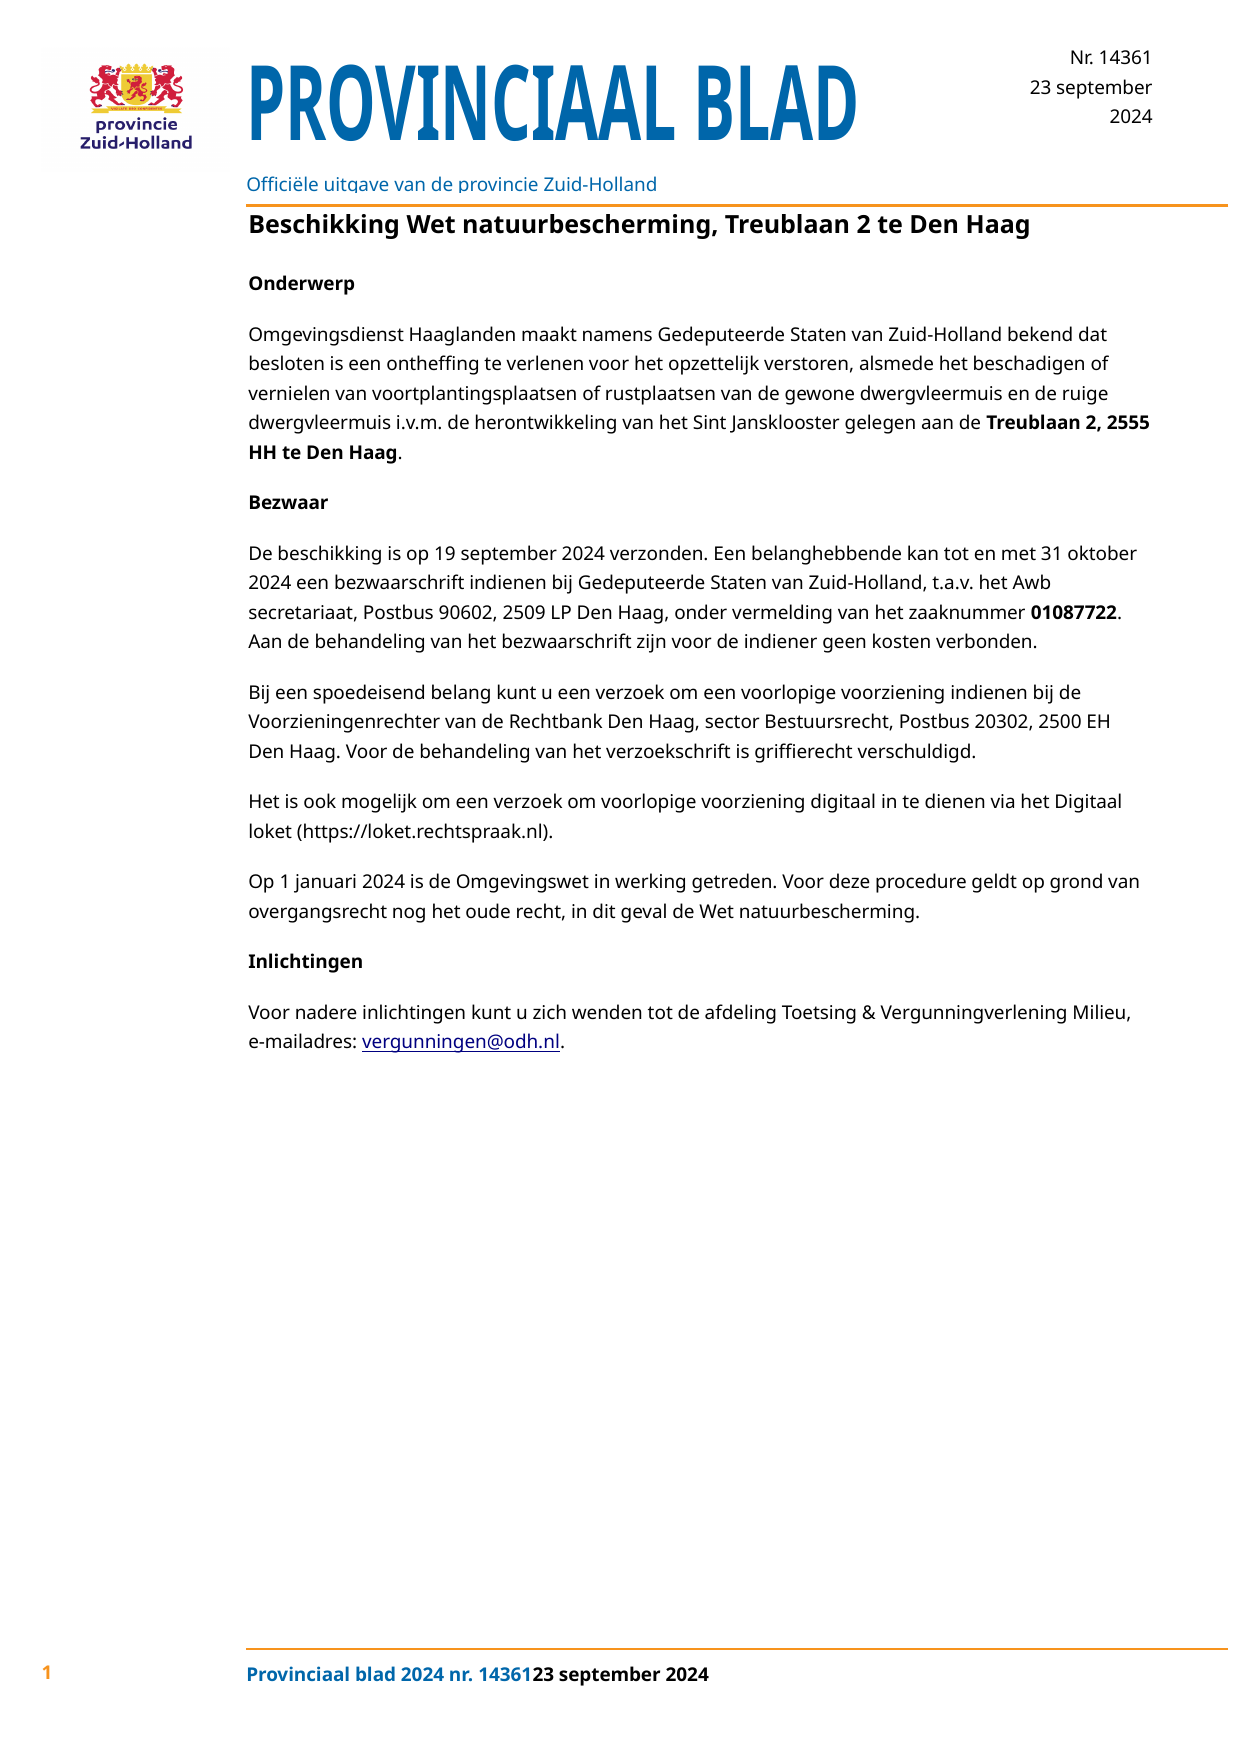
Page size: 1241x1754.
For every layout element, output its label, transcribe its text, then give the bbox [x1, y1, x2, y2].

text De beschikking is op 19 september 2024 verzonden. Een belanghebbende kan tot en met 31 oktober 2024 een bezwaarschrift indienen bij Gedeputeerde Staten van Zuid-Holland, t.a.v. het Awb secretariaat, Postbus 90602, 2509 LP Den Haag, onder vermelding van het zaaknummer 01087722. Aan de behandeling van het bezwaarschrift zijn voor de indiener geen kosten verbonden. [248, 540, 1152, 654]
picture [41, 47, 231, 172]
text Bezwaar [248, 489, 1152, 515]
text Inlichtingen [248, 949, 1152, 974]
text Bij een spoedeisend belang kunt u een verzoek om een voorlopige voorziening indienen bij de Voorzieningenrechter van de Rechtbank Den Haag, sector Bestuursrecht, Postbus 20302, 2500 EH Den Haag. Voor de behandeling van het verzoekschrift is griffierecht verschuldigd. [248, 679, 1152, 764]
text Beschikking Wet natuurbescherming, Treublaan 2 te Den Haag [248, 207, 1152, 241]
text Onderwerp [248, 270, 1152, 296]
text Omgevingsdienst Haaglanden maakt namens Gedeputeerde Staten van Zuid-Holland bekend dat besloten is een ontheffing te verlenen voor het opzettelijk verstoren, alsmede het beschadigen of vernielen van voortplantingsplaatsen of rustplaatsen van de gewone dwergvleermuis en de ruige dwergvleermuis i.v.m. de herontwikkeling van het Sint Jansklooster gelegen aan de Treublaan 2, 2555 HH te Den Haag. [248, 321, 1152, 465]
text Op 1 januari 2024 is de Omgevingswet in werking getreden. Voor deze procedure geldt op grond van overgangsrecht nog het oude recht, in dit geval de Wet natuurbescherming. [248, 869, 1152, 924]
text Voor nadere inlichtingen kunt u zich wenden tot de afdeling Toetsing & Vergunningverlening Milieu, e-mailadres: vergunningen@odh.nl. [248, 999, 1152, 1054]
text Het is ook mogelijk om een verzoek om voorlopige voorziening digitaal in te dienen via het Digitaal loket (https://loket.rechtspraak.nl). [248, 789, 1152, 844]
